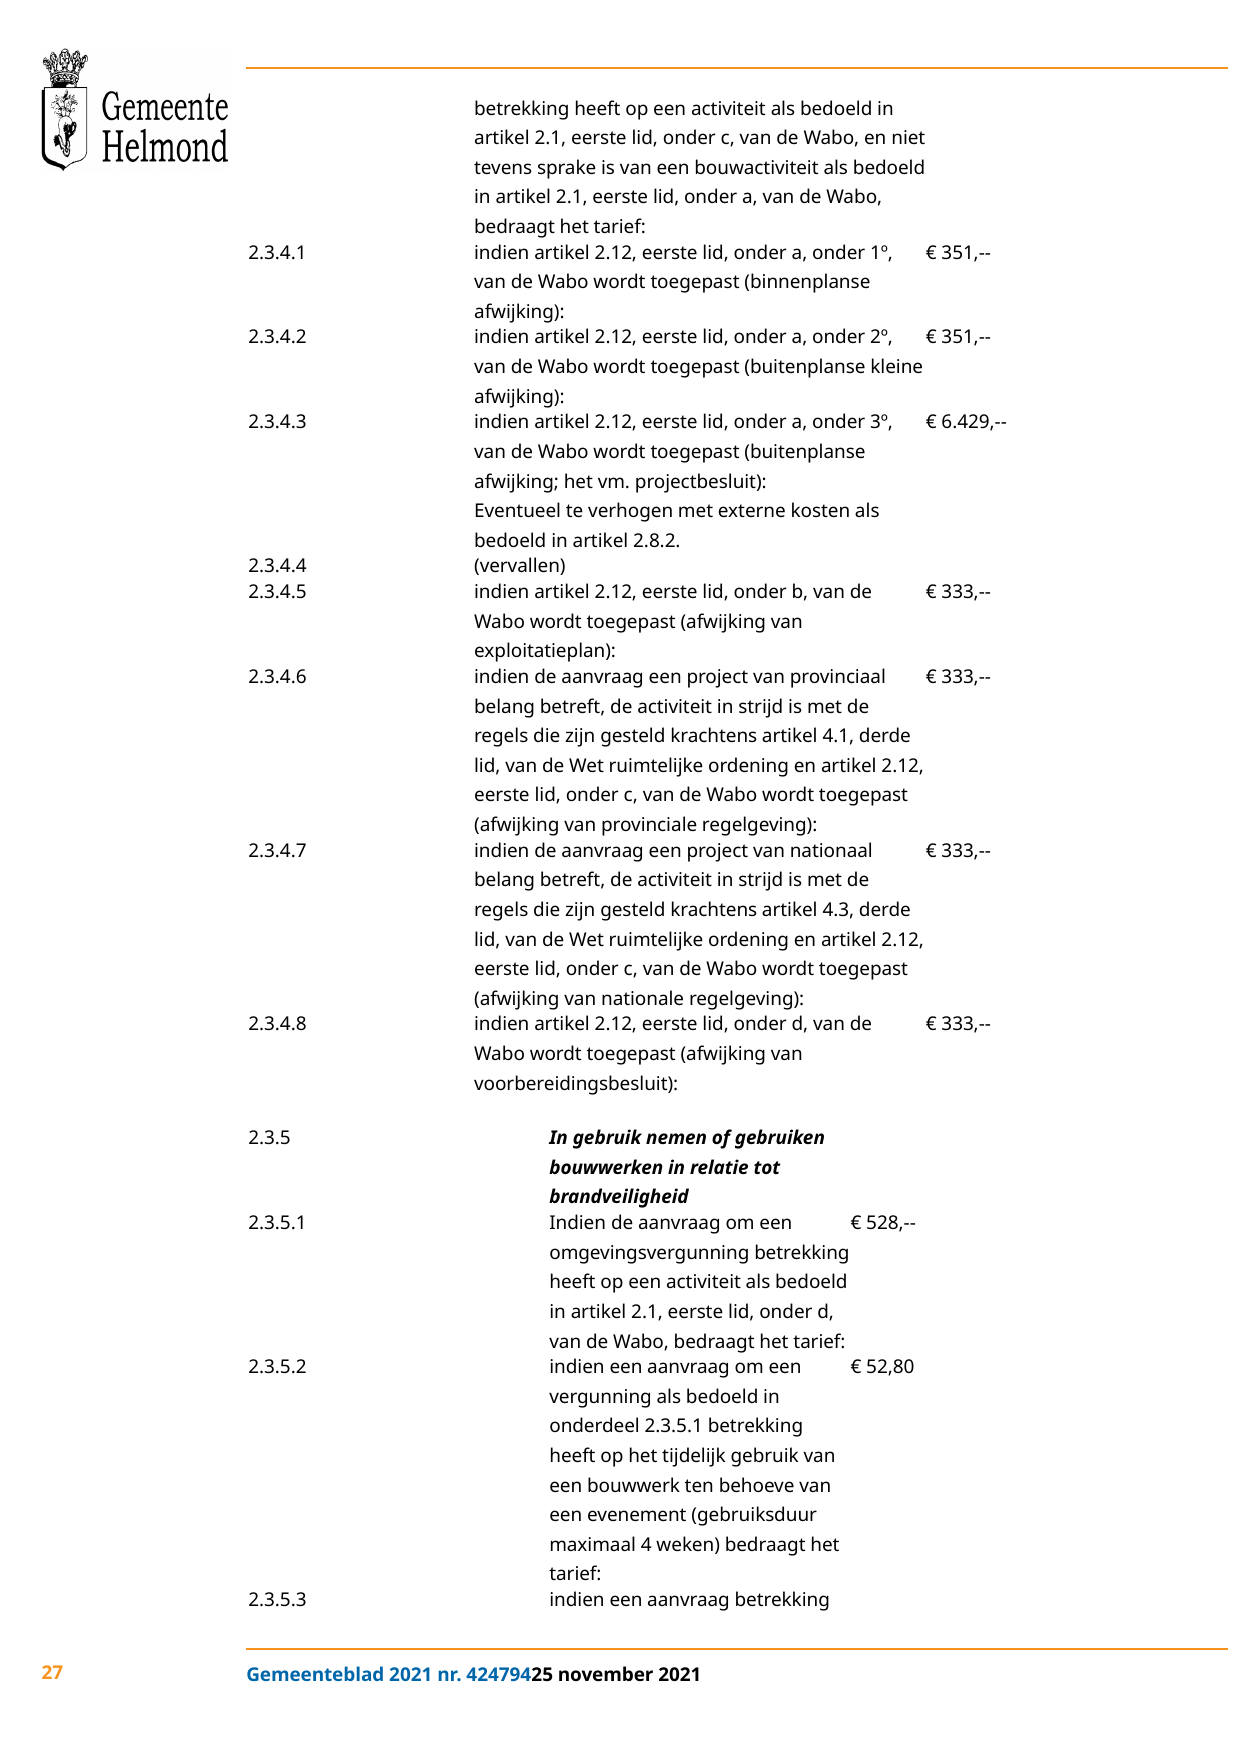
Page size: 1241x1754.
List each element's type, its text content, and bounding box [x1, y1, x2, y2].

table_cell 2.3.4.7 [248, 837, 474, 1011]
table_cell € 351,-- [926, 324, 1152, 409]
table_cell [248, 95, 474, 239]
table_cell 2.3.4.5 [248, 579, 474, 663]
table_cell indien een aanvraag om een vergunning als bedoeld in onderdeel 2.3.5.1 betrekking heeft op het tijdelijk gebruik van een bouwwerk ten behoeve van een evenement (gebruiksduur maximaal 4 weken) bedraagt het tarief: [549, 1354, 850, 1586]
table_cell 2.3.5.2 [248, 1354, 549, 1586]
table_cell indien artikel 2.12, eerste lid, onder d, van de Wabo wordt toegepast (afwijking van voorbereidingsbesluit): [474, 1011, 926, 1096]
table_header In gebruik nemen of gebruiken bouwwerken in relatie tot brandveiligheid [549, 1125, 850, 1209]
table_cell 2.3.4.1 [248, 239, 474, 324]
table_cell [700, 1096, 926, 1121]
table_cell € 333,-- [926, 1011, 1152, 1096]
table_cell betrekking heeft op een activiteit als bedoeld in artikel 2.1, eerste lid, onder c, van de Wabo, en niet tevens sprake is van een bouwactiviteit als bedoeld in artikel 2.1, eerste lid, onder a, van de Wabo, bedraagt het tarief: [474, 95, 926, 239]
table_cell € 351,-- [926, 239, 1152, 324]
table_cell indien artikel 2.12, eerste lid, onder b, van de Wabo wordt toegepast (afwijking van exploitatieplan): [474, 579, 926, 663]
table_cell indien artikel 2.12, eerste lid, onder a, onder 2º, van de Wabo wordt toegepast (buitenplanse kleine afwijking): [474, 324, 926, 409]
table_cell € 52,80 [850, 1354, 1152, 1586]
table_cell [926, 95, 1152, 239]
table_cell [474, 1096, 700, 1121]
table_cell indien artikel 2.12, eerste lid, onder a, onder 1º, van de Wabo wordt toegepast (binnenplanse afwijking): [474, 239, 926, 324]
table_cell indien een aanvraag betrekking [549, 1586, 850, 1612]
table_header 2.3.5 [248, 1125, 549, 1209]
table_cell € 333,-- [926, 579, 1152, 663]
table_cell € 333,-- [926, 837, 1152, 1011]
table_cell € 333,-- [926, 663, 1152, 837]
table_cell [248, 1096, 474, 1121]
table_cell indien artikel 2.12, eerste lid, onder a, onder 3º, van de Wabo wordt toegepast (buitenplanse afwijking; het vm. projectbesluit): Eventueel te verhogen met externe kosten als bedoeld in artikel 2.8.2. [474, 409, 926, 553]
table_cell 2.3.5.1 [248, 1210, 549, 1353]
table_cell € 528,-- [850, 1210, 1152, 1353]
table_cell 2.3.4.2 [248, 324, 474, 409]
table_cell 2.3.4.6 [248, 663, 474, 837]
table_cell indien de aanvraag een project van nationaal belang betreft, de activiteit in strijd is met de regels die zijn gesteld krachtens artikel 4.3, derde lid, van de Wet ruimtelijke ordening en artikel 2.12, eerste lid, onder c, van de Wabo wordt toegepast (afwijking van nationale regelgeving): [474, 837, 926, 1011]
table_cell 2.3.4.3 [248, 409, 474, 553]
picture [41, 47, 231, 172]
table_cell [926, 1096, 1152, 1121]
table_header [850, 1125, 1152, 1209]
table_cell (vervallen) [474, 553, 926, 578]
table_cell 2.3.5.3 [248, 1586, 549, 1612]
table_cell [926, 553, 1152, 578]
table_cell € 6.429,-- [926, 409, 1152, 553]
table_cell Indien de aanvraag om een omgevingsvergunning betrekking heeft op een activiteit als bedoeld in artikel 2.1, eerste lid, onder d, van de Wabo, bedraagt het tarief: [549, 1210, 850, 1353]
table_cell 2.3.4.8 [248, 1011, 474, 1096]
table_cell [850, 1586, 1152, 1612]
table_cell indien de aanvraag een project van provinciaal belang betreft, de activiteit in strijd is met de regels die zijn gesteld krachtens artikel 4.1, derde lid, van de Wet ruimtelijke ordening en artikel 2.12, eerste lid, onder c, van de Wabo wordt toegepast (afwijking van provinciale regelgeving): [474, 663, 926, 837]
table_cell 2.3.4.4 [248, 553, 474, 578]
